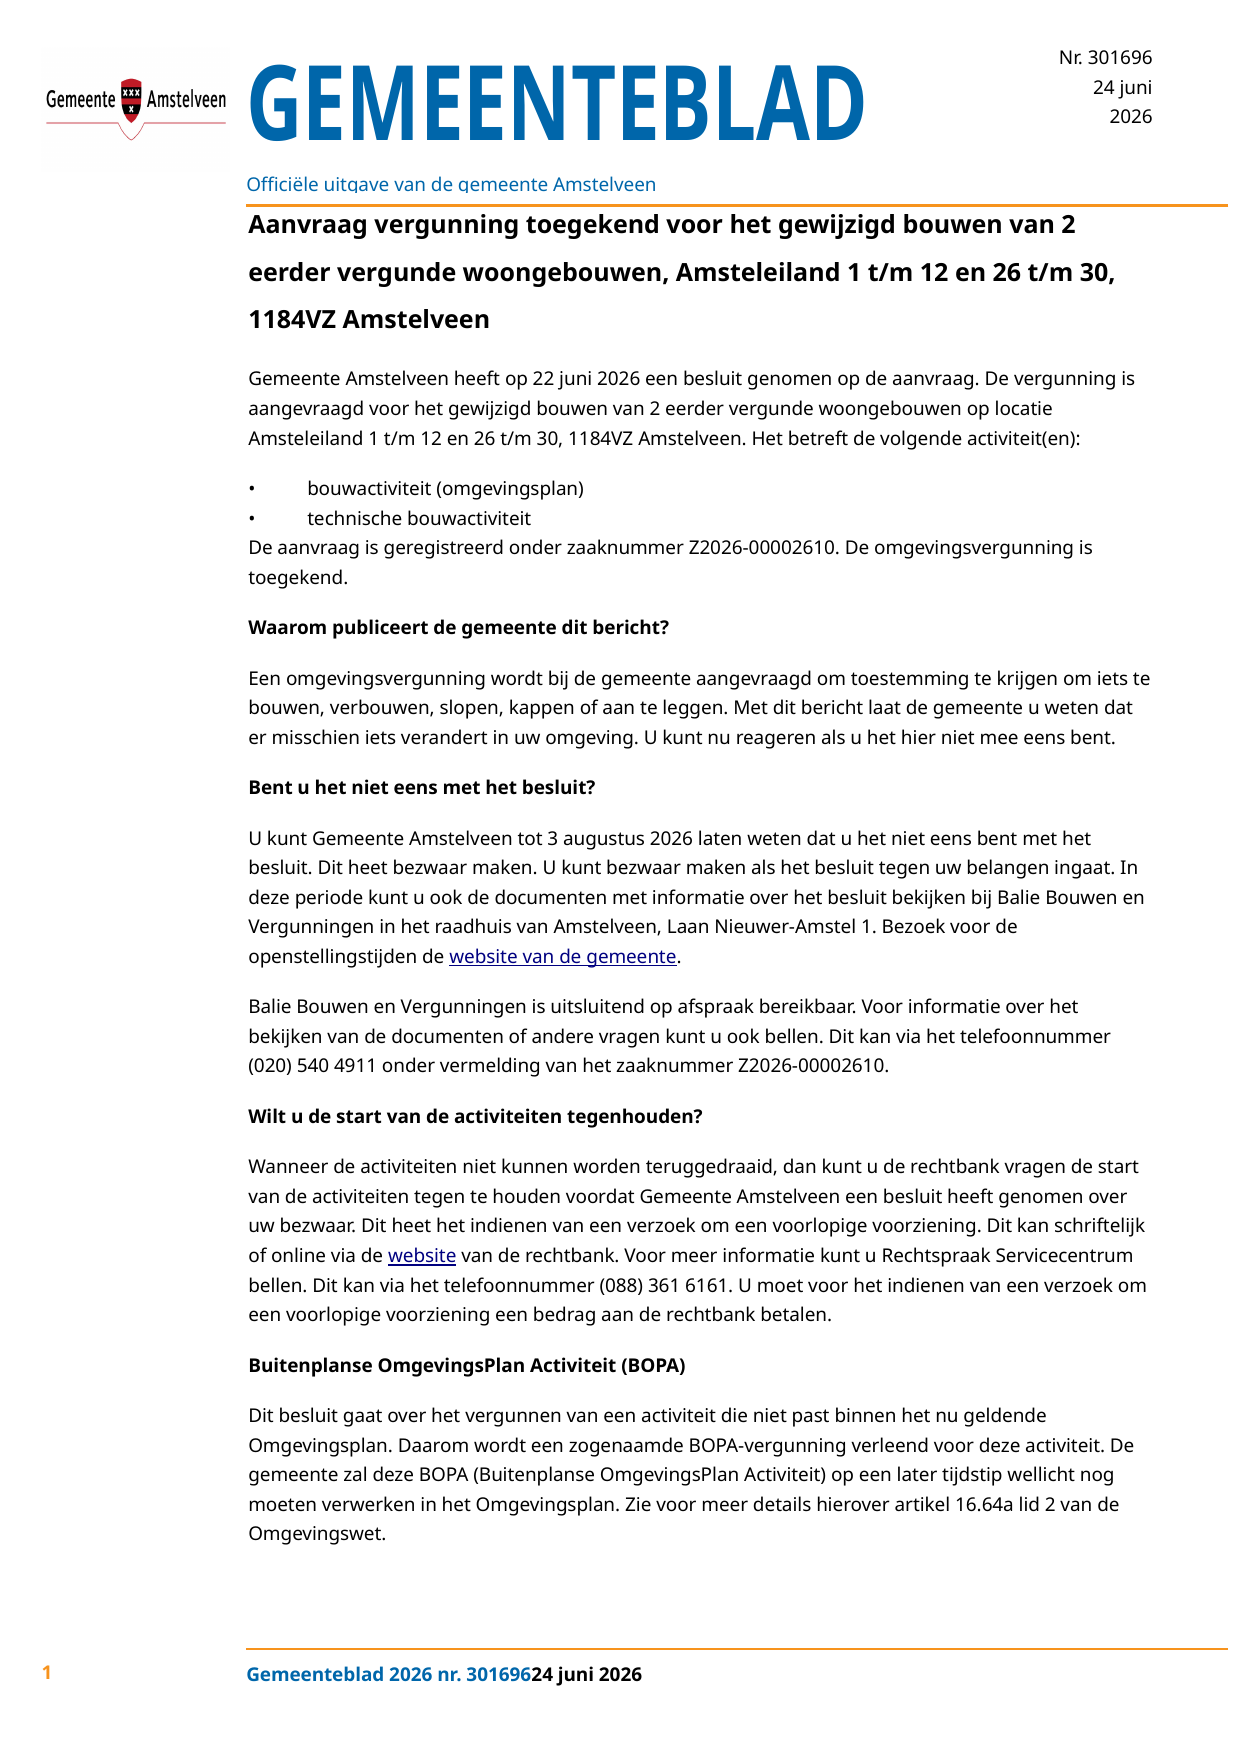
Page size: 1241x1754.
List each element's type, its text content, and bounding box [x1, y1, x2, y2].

list bouwactiviteit (omgevingsplan) [248, 475, 1152, 501]
text Bent u het niet eens met het besluit? [248, 774, 1152, 800]
text Balie Bouwen en Vergunningen is uitsluitend op afspraak bereikbaar. Voor informatie over het bekijken van de documenten of andere vragen kunt u ook bellen. Dit kan via het telefoonnummer (020) 540 4911 onder vermelding van het zaaknummer Z2026-00002610. [248, 993, 1152, 1078]
text Dit besluit gaat over het vergunnen van een activiteit die niet past binnen het nu geldende Omgevingsplan. Daarom wordt een zogenaamde BOPA-vergunning verleend voor deze activiteit. De gemeente zal deze BOPA (Buitenplanse OmgevingsPlan Activiteit) op een later tijdstip wellicht nog moeten verwerken in het Omgevingsplan. Zie voor meer details hierover artikel 16.64a lid 2 van de Omgevingswet. [248, 1402, 1152, 1546]
text Buitenplanse OmgevingsPlan Activiteit (BOPA) [248, 1352, 1152, 1377]
text Waarom publiceert de gemeente dit bericht? [248, 614, 1152, 640]
text U kunt Gemeente Amstelveen tot 3 augustus 2026 laten weten dat u het niet eens bent met het besluit. Dit heet bezwaar maken. U kunt bezwaar maken als het besluit tegen uw belangen ingaat. In deze periode kunt u ook de documenten met informatie over het besluit bekijken bij Balie Bouwen en Vergunningen in het raadhuis van Amstelveen, Laan Nieuwer-Amstel 1. Bezoek voor de openstellingstijden de website van de gemeente. [248, 825, 1152, 969]
text Wanneer de activiteiten niet kunnen worden teruggedraaid, dan kunt u de rechtbank vragen de start van de activiteiten tegen te houden voordat Gemeente Amstelveen een besluit heeft genomen over uw bezwaar. Dit heet het indienen van een verzoek om een voorlopige voorziening. Dit kan schriftelijk of online via de website van de rechtbank. Voor meer informatie kunt u Rechtspraak Servicecentrum bellen. Dit kan via het telefoonnummer (088) 361 6161. U moet voor het indienen van een verzoek om een voorlopige voorziening een bedrag aan de rechtbank betalen. [248, 1153, 1152, 1327]
picture [41, 47, 231, 172]
text Een omgevingsvergunning wordt bij de gemeente aangevraagd om toestemming te krijgen om iets te bouwen, verbouwen, slopen, kappen of aan te leggen. Met dit bericht laat de gemeente u weten dat er misschien iets verandert in uw omgeving. U kunt nu reageren als u het hier niet mee eens bent. [248, 665, 1152, 749]
text Aanvraag vergunning toegekend voor het gewijzigd bouwen van 2 eerder vergunde woongebouwen, Amsteleiland 1 t/m 12 en 26 t/m 30, 1184VZ Amstelveen [248, 207, 1152, 336]
list technische bouwactiviteit [248, 505, 1152, 530]
text Wilt u de start van de activiteiten tegenhouden? [248, 1103, 1152, 1129]
text De aanvraag is geregistreerd onder zaaknummer Z2026-00002610. De omgevingsvergunning is toegekend. [248, 534, 1152, 589]
text Gemeente Amstelveen heeft op 22 juni 2026 een besluit genomen op de aanvraag. De vergunning is aangevraagd voor het gewijzigd bouwen van 2 eerder vergunde woongebouwen op locatie Amsteleiland 1 t/m 12 en 26 t/m 30, 1184VZ Amstelveen. Het betreft de volgende activiteit(en): [248, 366, 1152, 450]
